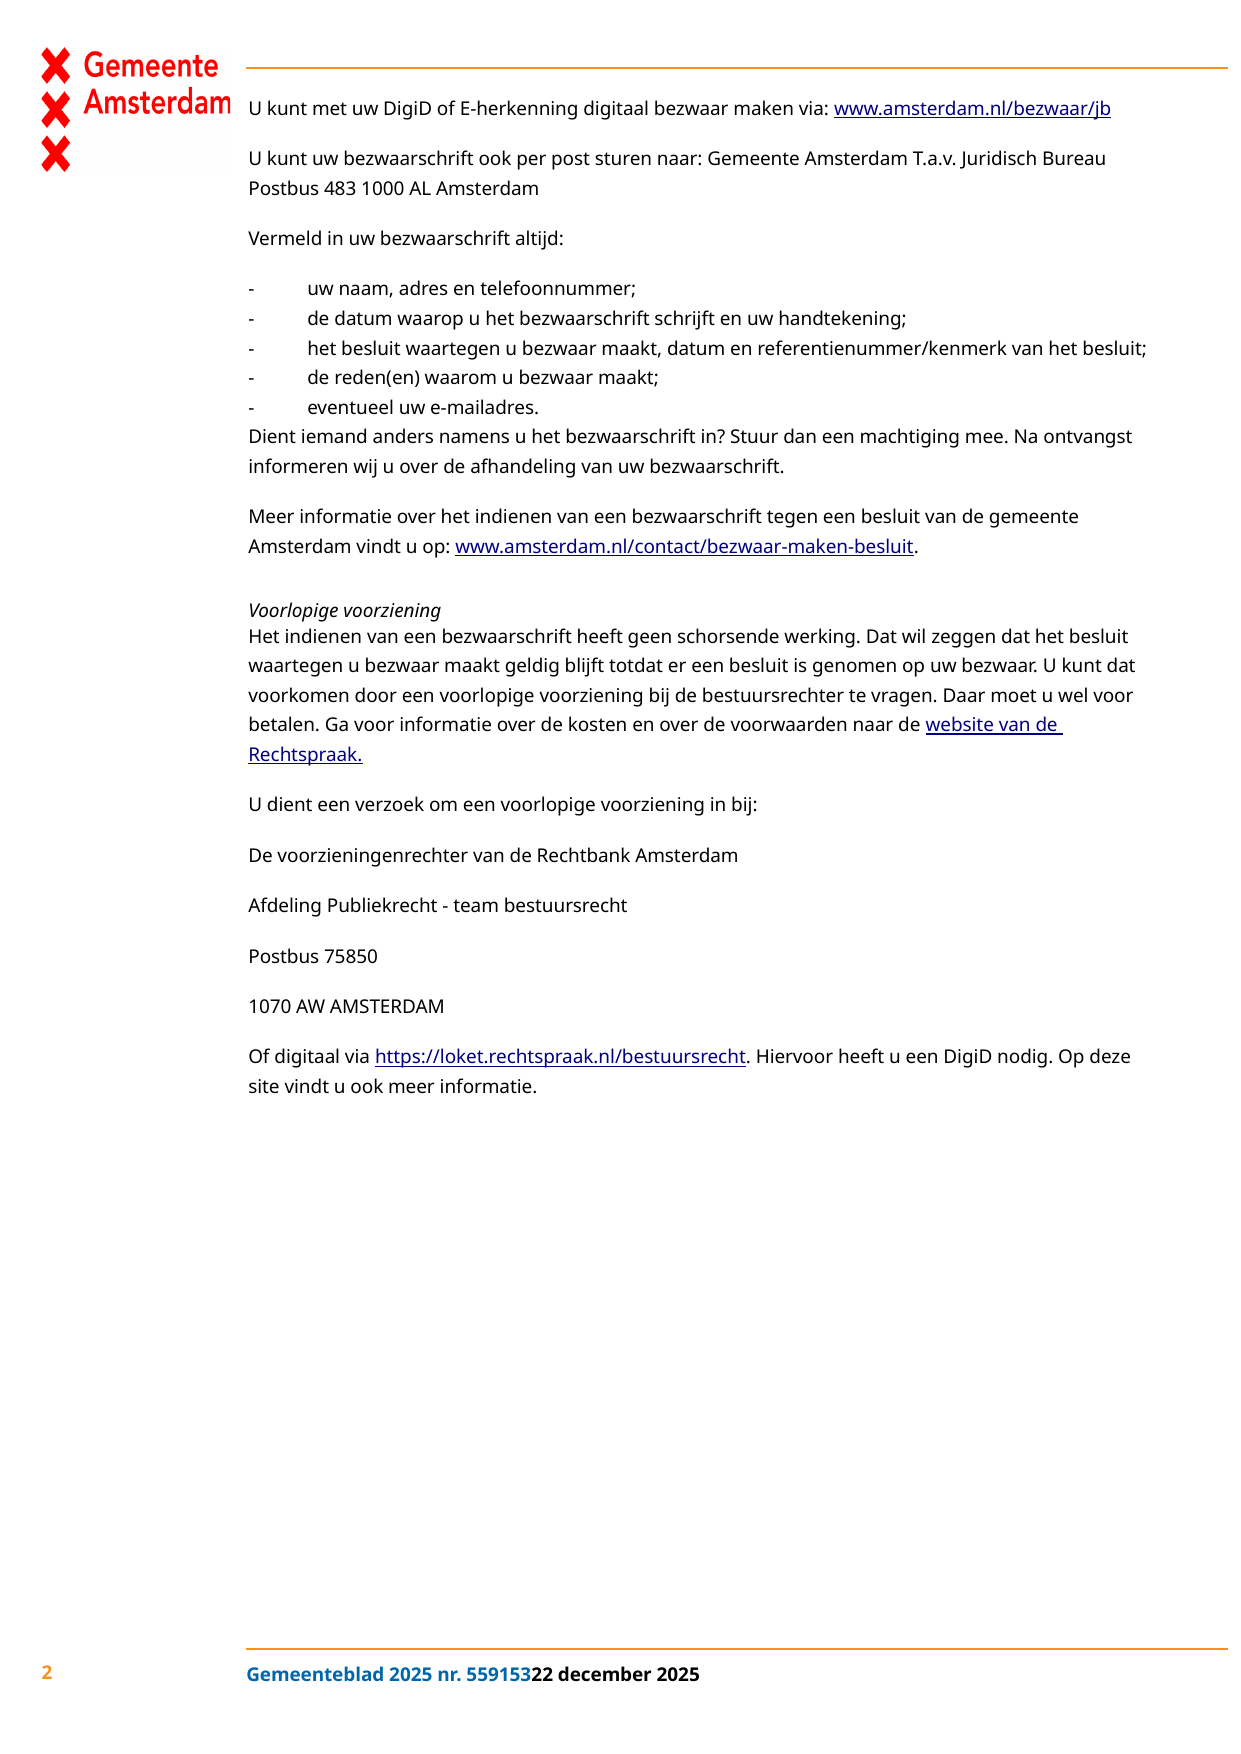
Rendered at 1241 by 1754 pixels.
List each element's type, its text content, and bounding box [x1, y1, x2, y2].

text U kunt uw bezwaarschrift ook per post sturen naar: Gemeente Amsterdam T.a.v. Juridisch Bureau Postbus 483 1000 AL Amsterdam [248, 145, 1152, 201]
text Of digitaal via https://loket.rechtspraak.nl/bestuursrecht. Hiervoor heeft u een DigiD nodig. Op deze site vindt u ook meer informatie. [248, 1044, 1152, 1099]
text De voorzieningenrechter van de Rechtbank Amsterdam [248, 842, 1152, 868]
text U dient een verzoek om een voorlopige voorziening in bij: [248, 792, 1152, 817]
list de datum waarop u het bezwaarschrift schrijft en uw handtekening; [248, 305, 1152, 331]
list het besluit waartegen u bezwaar maakt, datum en referentienummer/kenmerk van het besluit; [248, 335, 1152, 361]
picture [41, 47, 231, 172]
list eventueel uw e-mailadres. [248, 394, 1152, 420]
text Meer informatie over het indienen van een bezwaarschrift tegen een besluit van de gemeente Amsterdam vindt u op: www.amsterdam.nl/contact/bezwaar-maken-besluit. [248, 503, 1152, 559]
list uw naam, adres en telefoonnummer; [248, 276, 1152, 301]
text Postbus 75850 [248, 943, 1152, 968]
text Dient iemand anders namens u het bezwaarschrift in? Stuur dan een machtiging mee. Na ontvangst informeren wij u over de afhandeling van uw bezwaarschrift. [248, 423, 1152, 479]
text Het indienen van een bezwaarschrift heeft geen schorsende werking. Dat wil zeggen dat het besluit waartegen u bezwaar maakt geldig blijft totdat er een besluit is genomen op uw bezwaar. U kunt dat voorkomen door een voorlopige voorziening bij de bestuursrechter te vragen. Daar moet u wel voor betalen. Ga voor informatie over de kosten en over de voorwaarden naar de website van de Rechtspraak. [248, 623, 1152, 767]
list de reden(en) waarom u bezwaar maakt; [248, 364, 1152, 390]
text 1070 AW AMSTERDAM [248, 993, 1152, 1019]
text Voorlopige voorziening [248, 597, 1152, 623]
text Vermeld in uw bezwaarschrift altijd: [248, 225, 1152, 251]
text Afdeling Publiekrecht - team bestuursrecht [248, 892, 1152, 918]
text U kunt met uw DigiD of E-herkenning digitaal bezwaar maken via: www.amsterdam.nl/bezwaar/jb [248, 95, 1152, 121]
